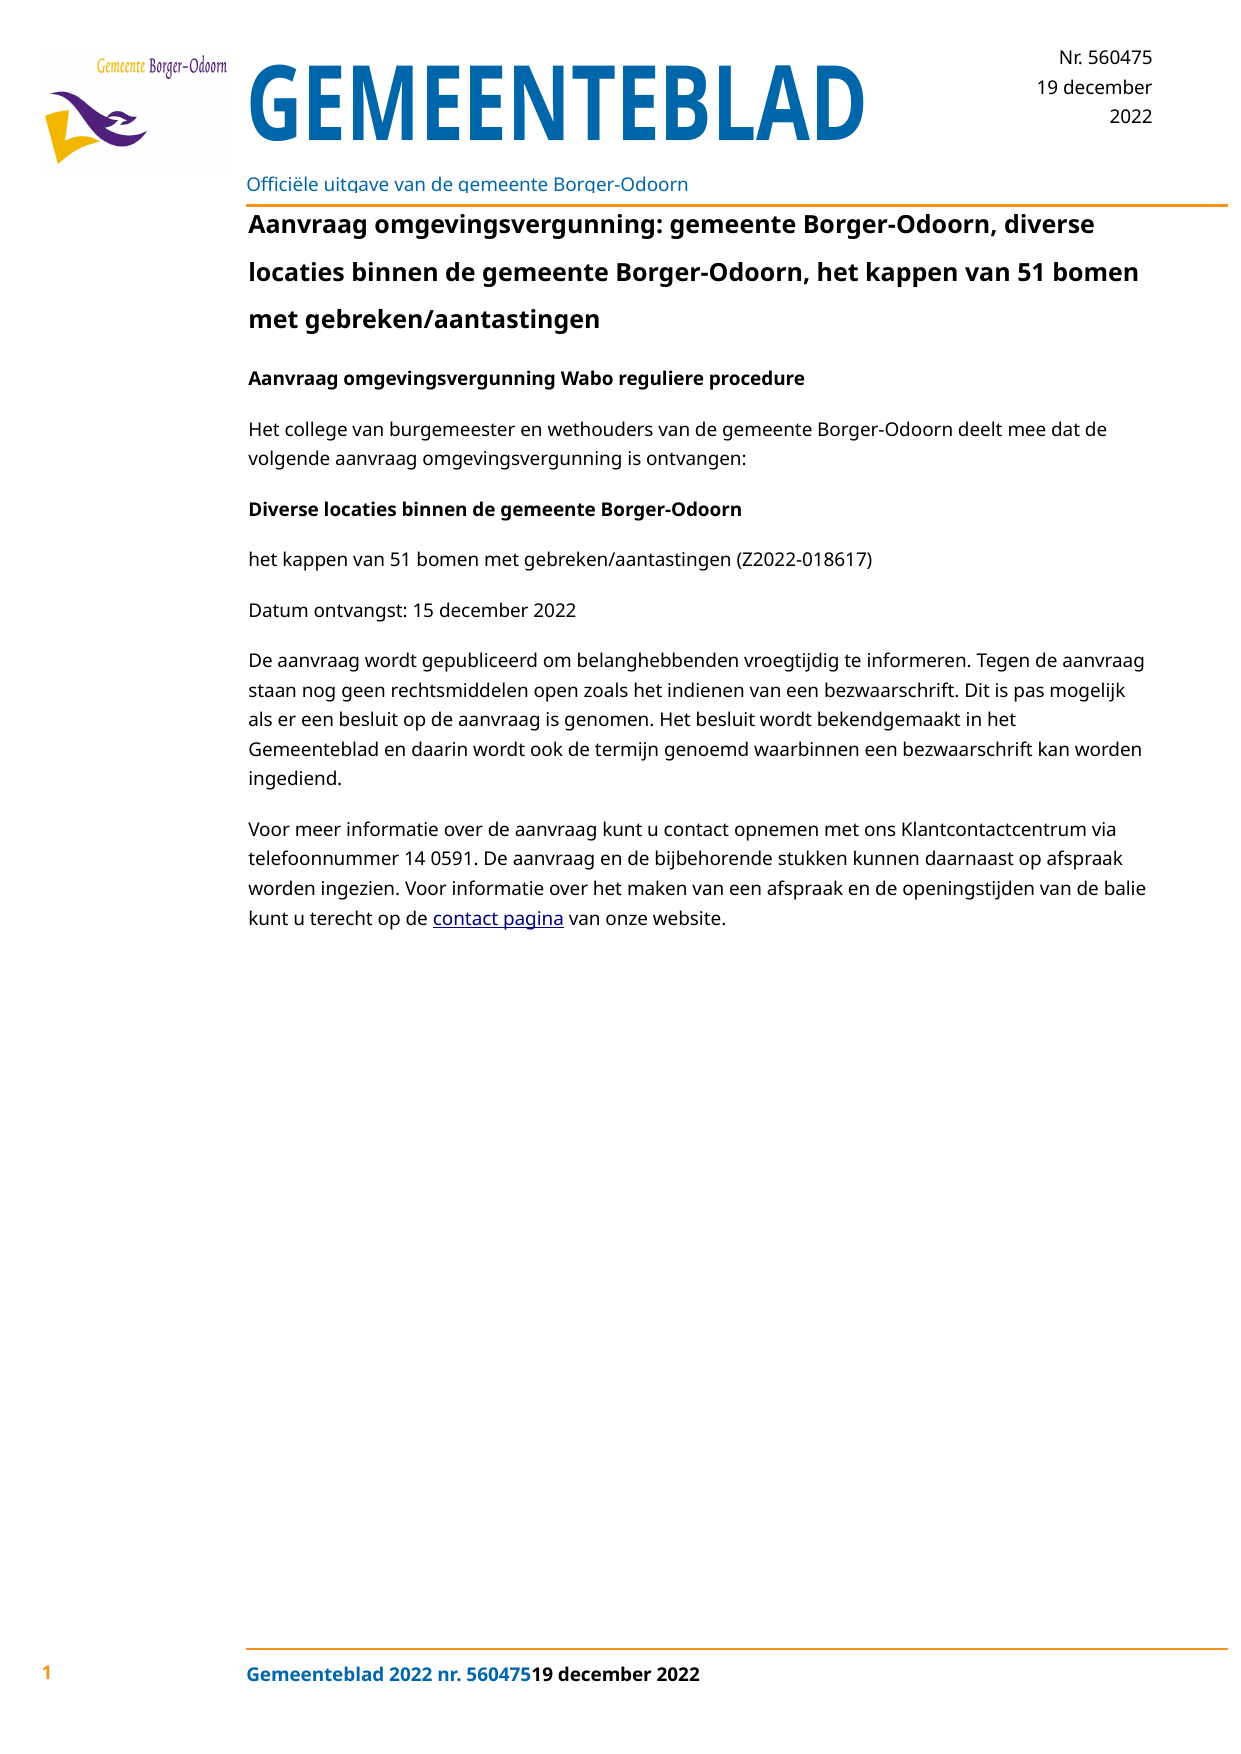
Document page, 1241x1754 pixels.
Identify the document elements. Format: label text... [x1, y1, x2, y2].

text Aanvraag omgevingsvergunning Wabo reguliere procedure [248, 366, 1152, 391]
text Diverse locaties binnen de gemeente Borger-Odoorn [248, 496, 1152, 522]
text Voor meer informatie over de aanvraag kunt u contact opnemen met ons Klantcontactcentrum via telefoonnummer 14 0591. De aanvraag en de bijbehorende stukken kunnen daarnaast op afspraak worden ingezien. Voor informatie over het maken van een afspraak en de openingstijden van de balie kunt u terecht op de contact pagina van onze website. [248, 816, 1152, 930]
text Datum ontvangst: 15 december 2022 [248, 597, 1152, 622]
text Het college van burgemeester en wethouders van de gemeente Borger-Odoorn deelt mee dat de volgende aanvraag omgevingsvergunning is ontvangen: [248, 416, 1152, 471]
text het kappen van 51 bomen met gebreken/aantastingen (Z2022-018617) [248, 546, 1152, 572]
text Aanvraag omgevingsvergunning: gemeente Borger-Odoorn, diverse locaties binnen de gemeente Borger-Odoorn, het kappen van 51 bomen met gebreken/aantastingen [248, 207, 1152, 336]
picture [41, 47, 231, 172]
text De aanvraag wordt gepubliceerd om belanghebbenden vroegtijdig te informeren. Tegen de aanvraag staan nog geen rechtsmiddelen open zoals het indienen van een bezwaarschrift. Dit is pas mogelijk als er een besluit op de aanvraag is genomen. Het besluit wordt bekendgemaakt in het Gemeenteblad en daarin wordt ook de termijn genoemd waarbinnen een bezwaarschrift kan worden ingediend. [248, 647, 1152, 791]
